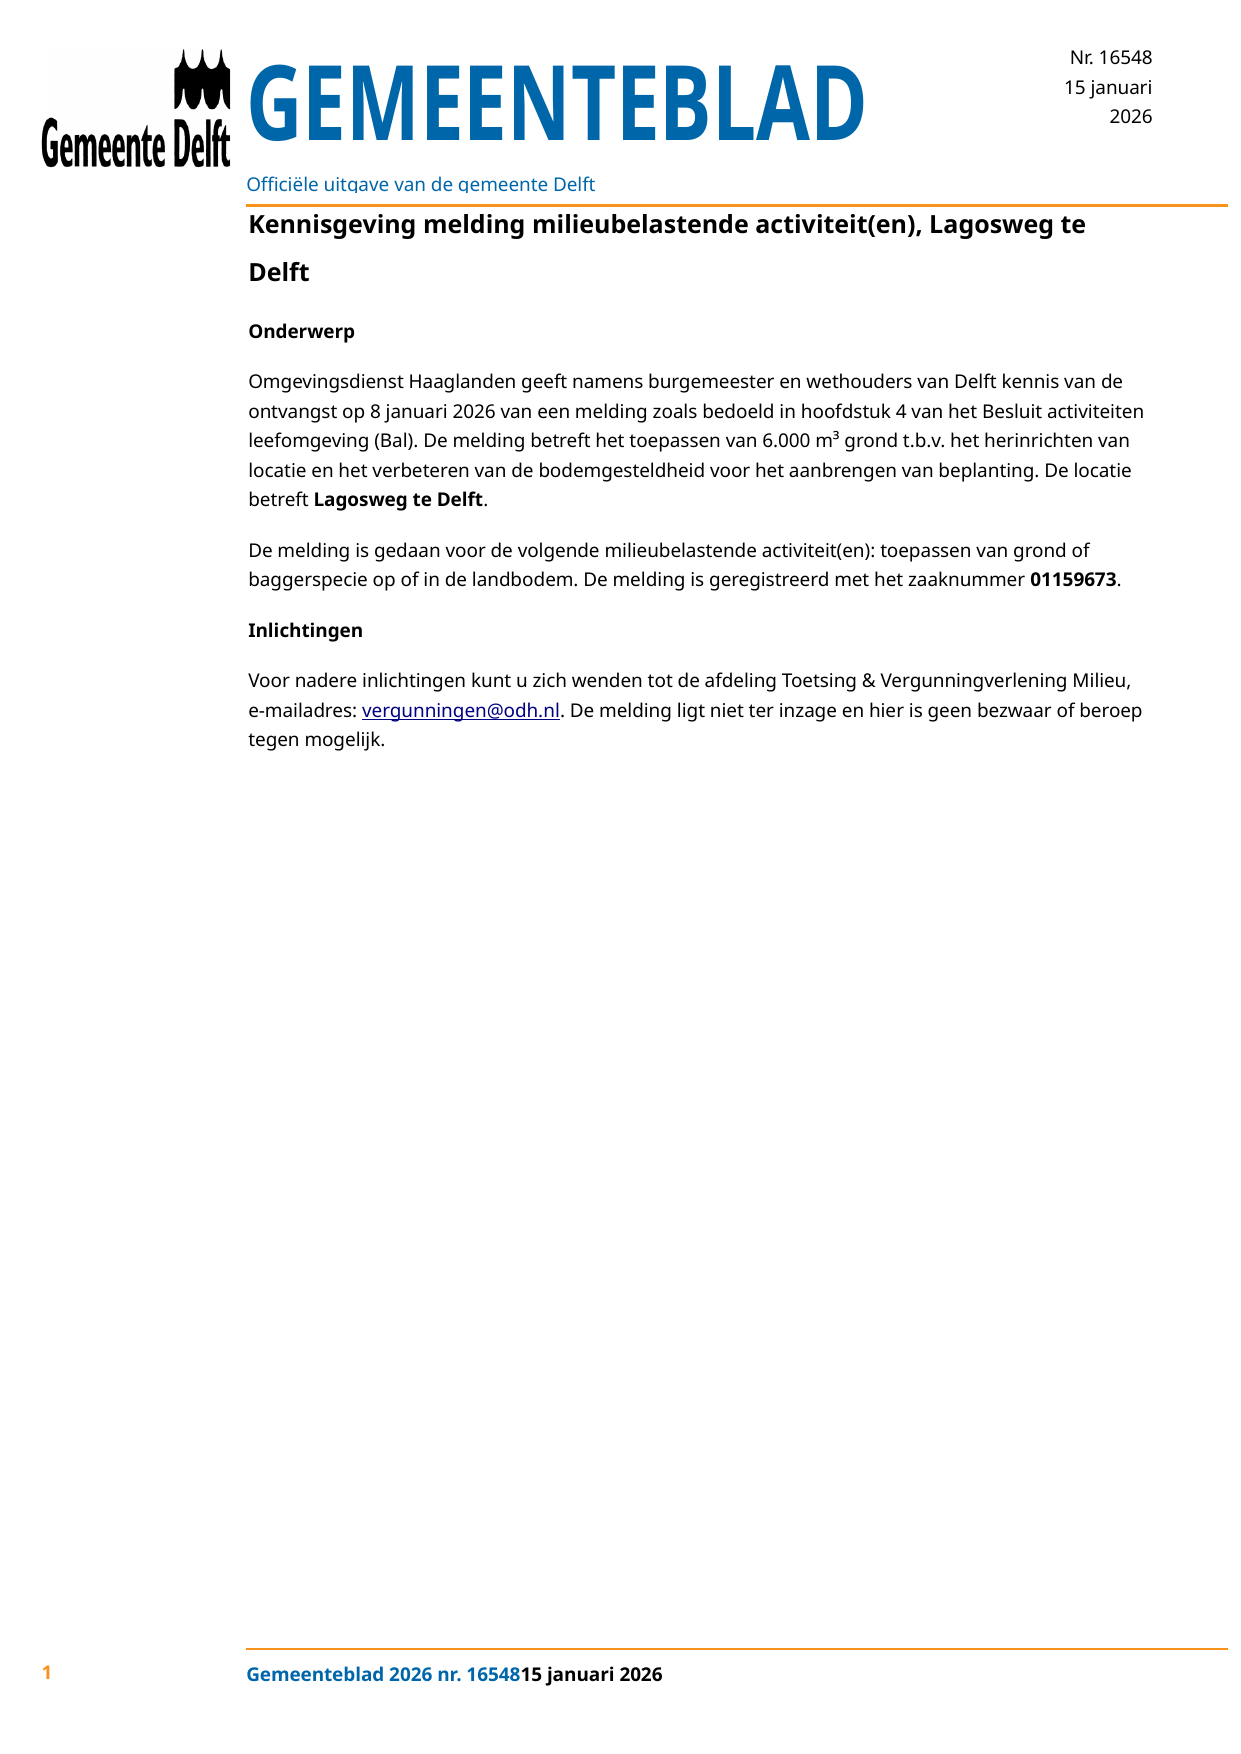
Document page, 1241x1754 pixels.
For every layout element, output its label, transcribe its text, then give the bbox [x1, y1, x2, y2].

text Onderwerp [248, 318, 1152, 344]
text Omgevingsdienst Haaglanden geeft namens burgemeester en wethouders van Delft kennis van de ontvangst op 8 januari 2026 van een melding zoals bedoeld in hoofdstuk 4 van het Besluit activiteiten leefomgeving (Bal). De melding betreft het toepassen van 6.000 m³ grond t.b.v. het herinrichten van locatie en het verbeteren van de bodemgesteldheid voor het aanbrengen van beplanting. De locatie betreft Lagosweg te Delft. [248, 368, 1152, 512]
text Voor nadere inlichtingen kunt u zich wenden tot de afdeling Toetsing & Vergunningverlening Milieu, e-mailadres: vergunningen@odh.nl. De melding ligt niet ter inzage en hier is geen bezwaar of beroep tegen mogelijk. [248, 667, 1152, 752]
picture [41, 47, 231, 172]
text Inlichtingen [248, 617, 1152, 643]
text De melding is gedaan voor de volgende milieubelastende activiteit(en): toepassen van grond of baggerspecie op of in de landbodem. De melding is geregistreerd met het zaaknummer 01159673. [248, 537, 1152, 592]
text Kennisgeving melding milieubelastende activiteit(en), Lagosweg te Delft [248, 207, 1152, 288]
